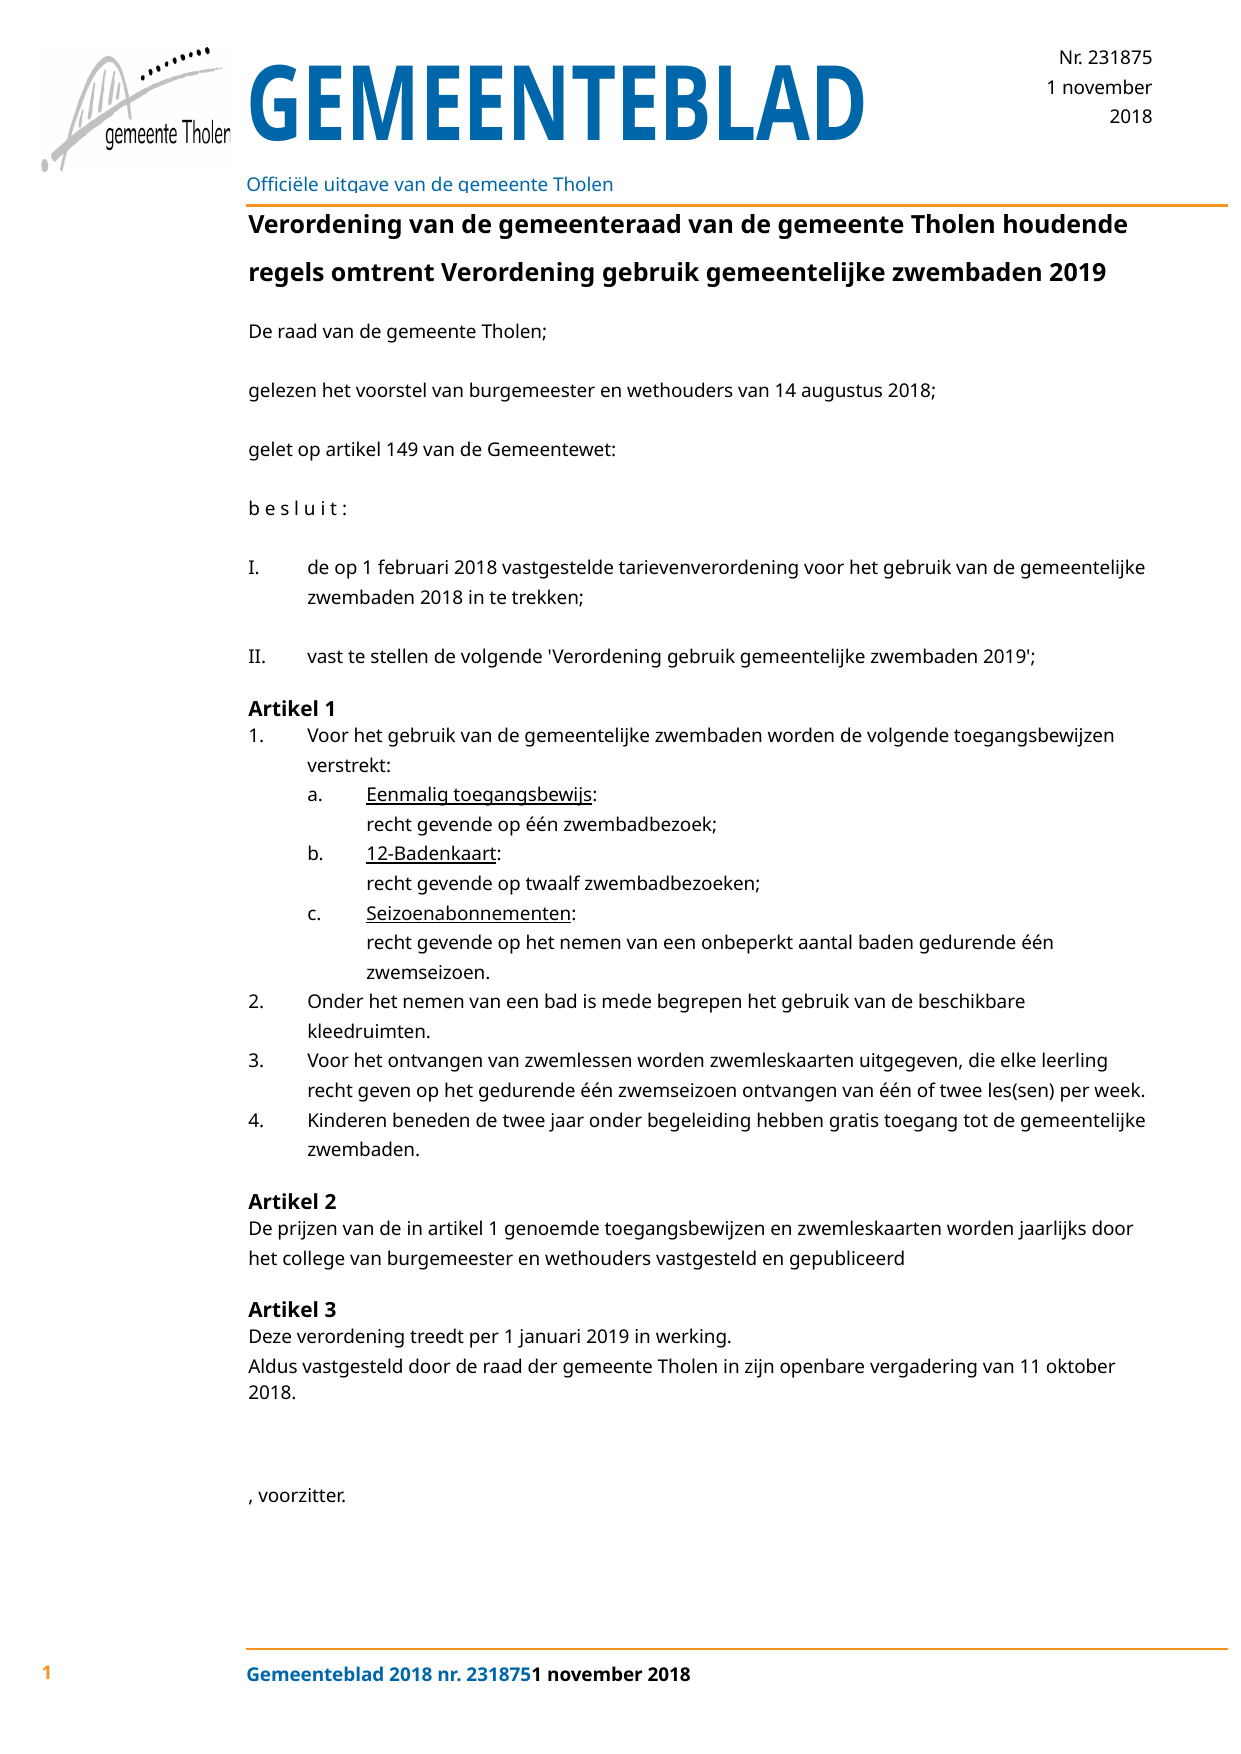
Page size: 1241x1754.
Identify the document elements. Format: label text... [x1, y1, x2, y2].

list de op 1 februari 2018 vastgestelde tarievenverordening voor het gebruik van de gemeentelijke zwembaden 2018 in te trekken; [248, 554, 1152, 610]
list Eenmalig toegangsbewijs: [307, 781, 1152, 807]
text , voorzitter. [248, 1482, 1152, 1508]
text De prijzen van de in artikel 1 genoemde toegangsbewijzen en zwemleskaarten worden jaarlijks door het college van burgemeester en wethouders vastgesteld en gepubliceerd [248, 1215, 1152, 1271]
list Kinderen beneden de twee jaar onder begeleiding hebben gratis toegang tot de gemeentelijke zwembaden. [248, 1107, 1152, 1162]
text Artikel 3 [248, 1295, 1152, 1324]
text b e s l u i t : [248, 495, 1152, 521]
text Aldus vastgesteld door de raad der gemeente Tholen in zijn openbare vergadering van 11 oktober 2018. [248, 1353, 1152, 1405]
list recht gevende op één zwembadbezoek; [307, 811, 1152, 837]
text gelet op artikel 149 van de Gemeentewet: [248, 436, 1152, 462]
list Voor het ontvangen van zwemlessen worden zwemleskaarten uitgegeven, die elke leerling recht geven op het gedurende één zwemseizoen ontvangen van één of twee les(sen) per week. [248, 1048, 1152, 1103]
text Verordening van de gemeenteraad van de gemeente Tholen houdende regels omtrent Verordening gebruik gemeentelijke zwembaden 2019 [248, 207, 1152, 288]
text Artikel 2 [248, 1187, 1152, 1215]
text Deze verordening treedt per 1 januari 2019 in werking. [248, 1324, 1152, 1349]
list recht gevende op het nemen van een onbeperkt aantal baden gedurende één zwemseizoen. [307, 929, 1152, 984]
text De raad van de gemeente Tholen; [248, 318, 1152, 344]
list recht gevende op twaalf zwembadbezoeken; [307, 870, 1152, 896]
list vast te stellen de volgende 'Verordening gebruik gemeentelijke zwembaden 2019'; [248, 643, 1152, 669]
list Voor het gebruik van de gemeentelijke zwembaden worden de volgende toegangsbewijzen verstrekt: [248, 722, 1152, 777]
list Seizoenabonnementen: [307, 900, 1152, 925]
text Artikel 1 [248, 694, 1152, 722]
list Onder het nemen van een bad is mede begrepen het gebruik van de beschikbare kleedruimten. [248, 988, 1152, 1044]
list 12-Badenkaart: [307, 841, 1152, 866]
picture [41, 47, 231, 172]
text gelezen het voorstel van burgemeester en wethouders van 14 augustus 2018; [248, 377, 1152, 403]
